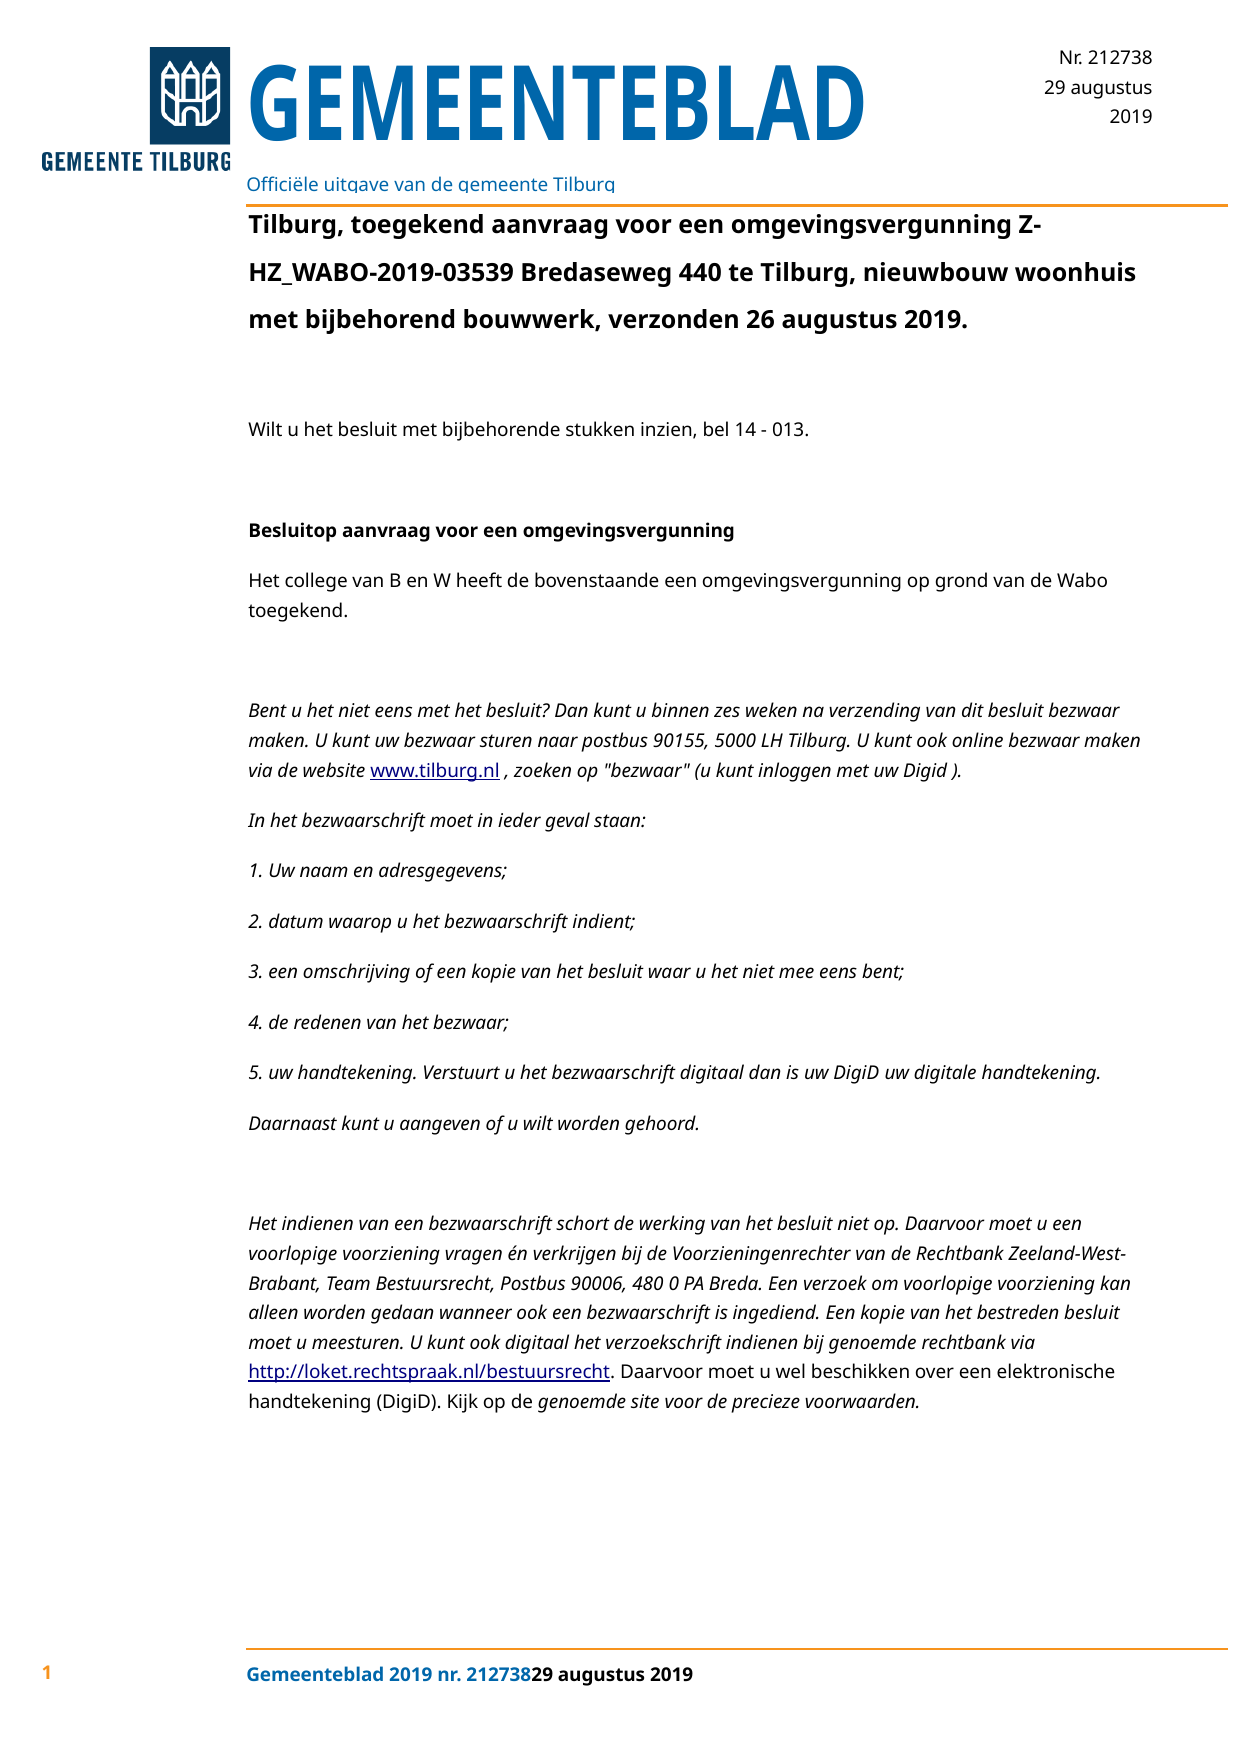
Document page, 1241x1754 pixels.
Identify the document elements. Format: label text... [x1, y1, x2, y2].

text 2. datum waarop u het bezwaarschrift indient; [248, 908, 1152, 934]
text 3. een omschrijving of een kopie van het besluit waar u het niet mee eens bent; [248, 958, 1152, 984]
text Het college van B en W heeft de bovenstaande een omgevingsvergunning op grond van de Wabo toegekend. [248, 567, 1152, 622]
text 4. de redenen van het bezwaar; [248, 1009, 1152, 1034]
text In het bezwaarschrift moet in ieder geval staan: [248, 807, 1152, 833]
text Bent u het niet eens met het besluit? Dan kunt u binnen zes weken na verzending van dit besluit bezwaar maken. U kunt uw bezwaar sturen naar postbus 90155, 5000 LH Tilburg. U kunt ook online bezwaar maken via de website www.tilburg.nl , zoeken op "bezwaar" (u kunt inloggen met uw Digid ). [248, 698, 1152, 782]
text 5. uw handtekening. Verstuurt u het bezwaarschrift digitaal dan is uw DigiD uw digitale handtekening. [248, 1059, 1152, 1085]
text Het indienen van een bezwaarschrift schort de werking van het besluit niet op. Daarvoor moet u een voorlopige voorziening vragen én verkrijgen bij de Voorzieningenrechter van de Rechtbank Zeeland-West-Brabant, Team Bestuursrecht, Postbus 90006, 480 0 PA Breda. Een verzoek om voorlopige voorziening kan alleen worden gedaan wanneer ook een bezwaarschrift is ingediend. Een kopie van het bestreden besluit moet u meesturen. U kunt ook digitaal het verzoekschrift indienen bij genoemde rechtbank via http://loket.rechtspraak.nl/bestuursrecht. Daarvoor moet u wel beschikken over een elektronische handtekening (DigiD). Kijk op de genoemde site voor de precieze voorwaarden. [248, 1211, 1152, 1414]
text Tilburg, toegekend aanvraag voor een omgevingsvergunning Z-HZ_WABO-2019-03539 Bredaseweg 440 te Tilburg, nieuwbouw woonhuis met bijbehorend bouwwerk, verzonden 26 augustus 2019. [248, 207, 1152, 336]
text 1. Uw naam en adresgegevens; [248, 858, 1152, 883]
text Daarnaast kunt u aangeven of u wilt worden gehoord. [248, 1110, 1152, 1135]
text Wilt u het besluit met bijbehorende stukken inzien, bel 14 - 013. [248, 416, 1152, 442]
text Besluitop aanvraag voor een omgevingsvergunning [248, 517, 1152, 542]
picture [41, 47, 231, 172]
